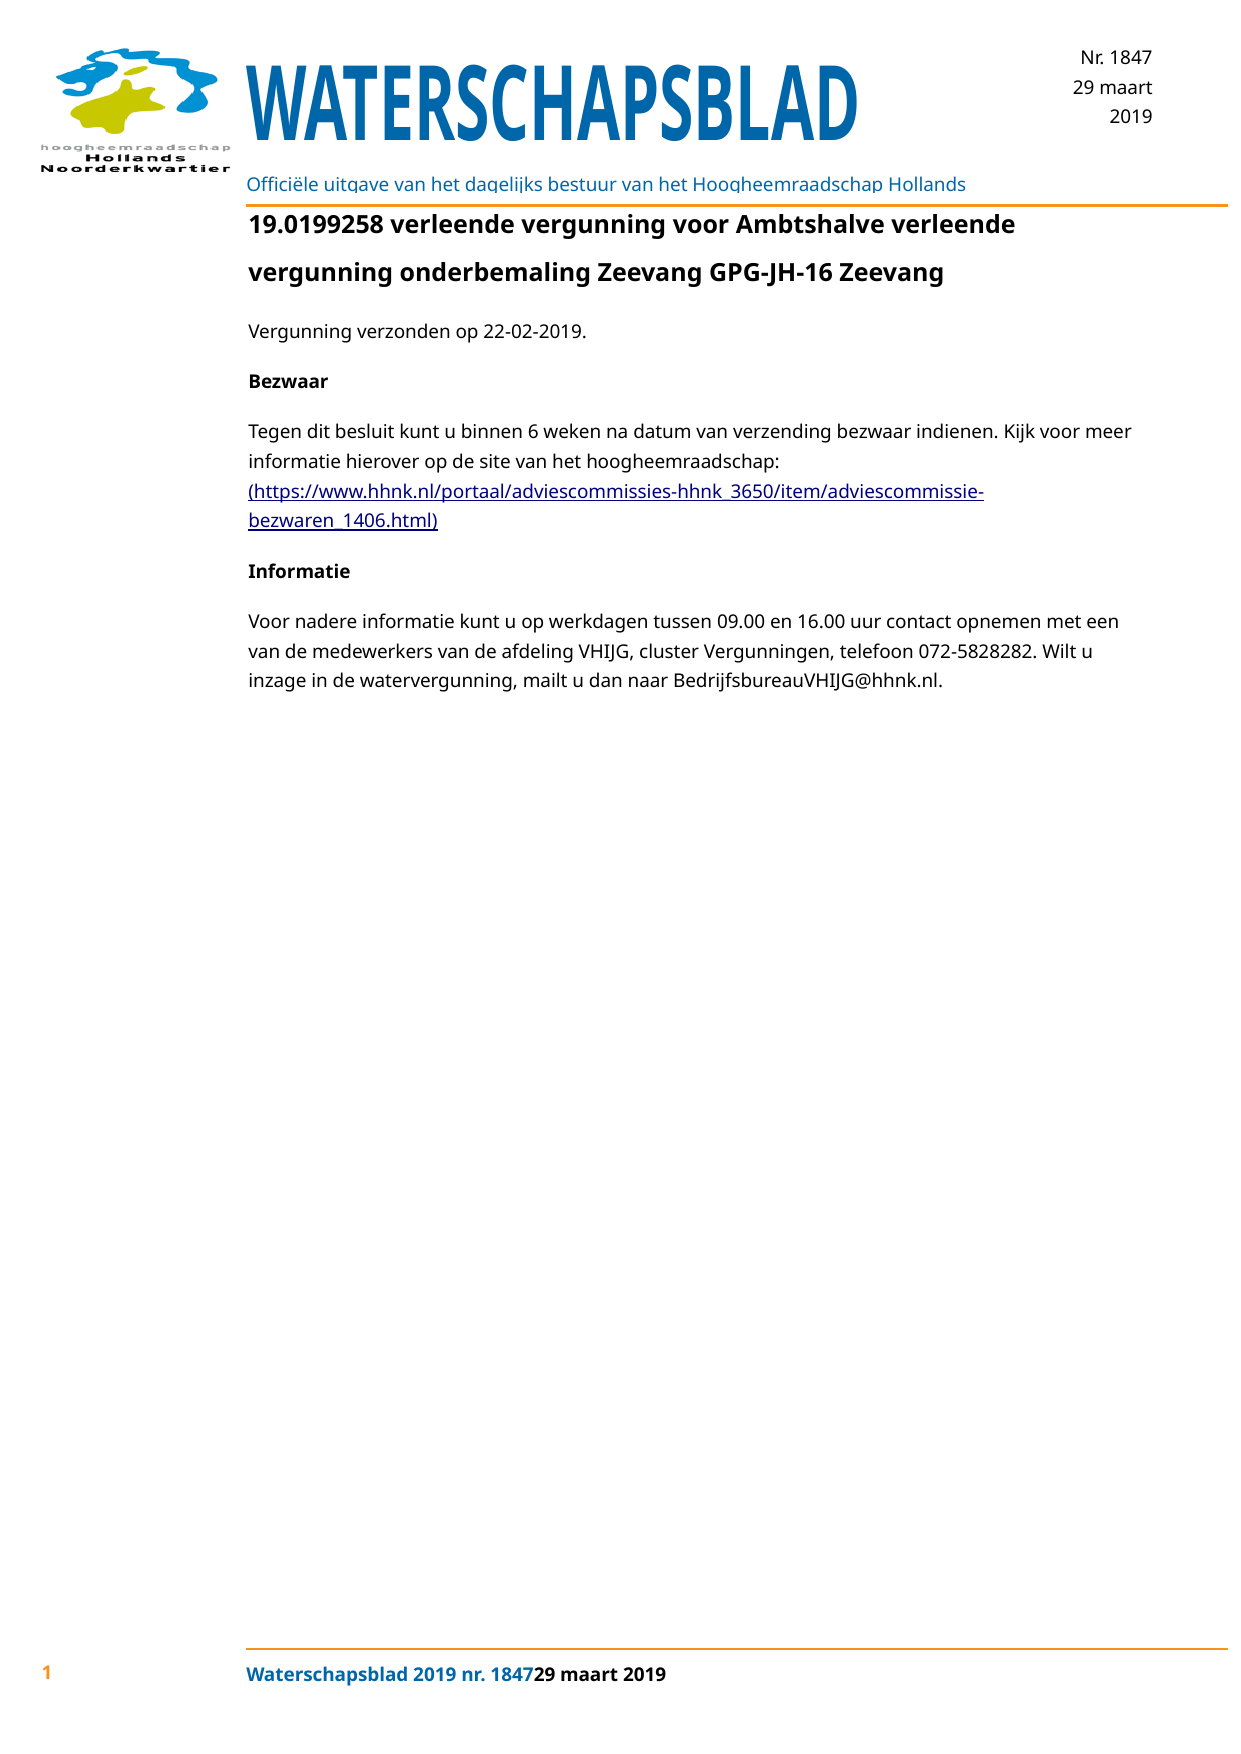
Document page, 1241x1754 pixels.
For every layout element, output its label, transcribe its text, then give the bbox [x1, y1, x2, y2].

text Informatie [248, 558, 1152, 584]
picture [41, 47, 231, 172]
text Tegen dit besluit kunt u binnen 6 weken na datum van verzending bezwaar indienen. Kijk voor meer informatie hierover op de site van het hoogheemraadschap: (https://www.hhnk.nl/portaal/adviescommissies-hhnk_3650/item/adviescommissie-bezwaren_1406.html) [248, 419, 1152, 533]
text Voor nadere informatie kunt u op werkdagen tussen 09.00 en 16.00 uur contact opnemen met een van de medewerkers van de afdeling VHIJG, cluster Vergunningen, telefoon 072-5828282. Wilt u inzage in de watervergunning, mailt u dan naar BedrijfsbureauVHIJG@hhnk.nl. [248, 608, 1152, 693]
text 19.0199258 verleende vergunning voor Ambtshalve verleende vergunning onderbemaling Zeevang GPG-JH-16 Zeevang [248, 207, 1152, 288]
text Bezwaar [248, 368, 1152, 394]
text Vergunning verzonden op 22-02-2019. [248, 318, 1152, 344]
